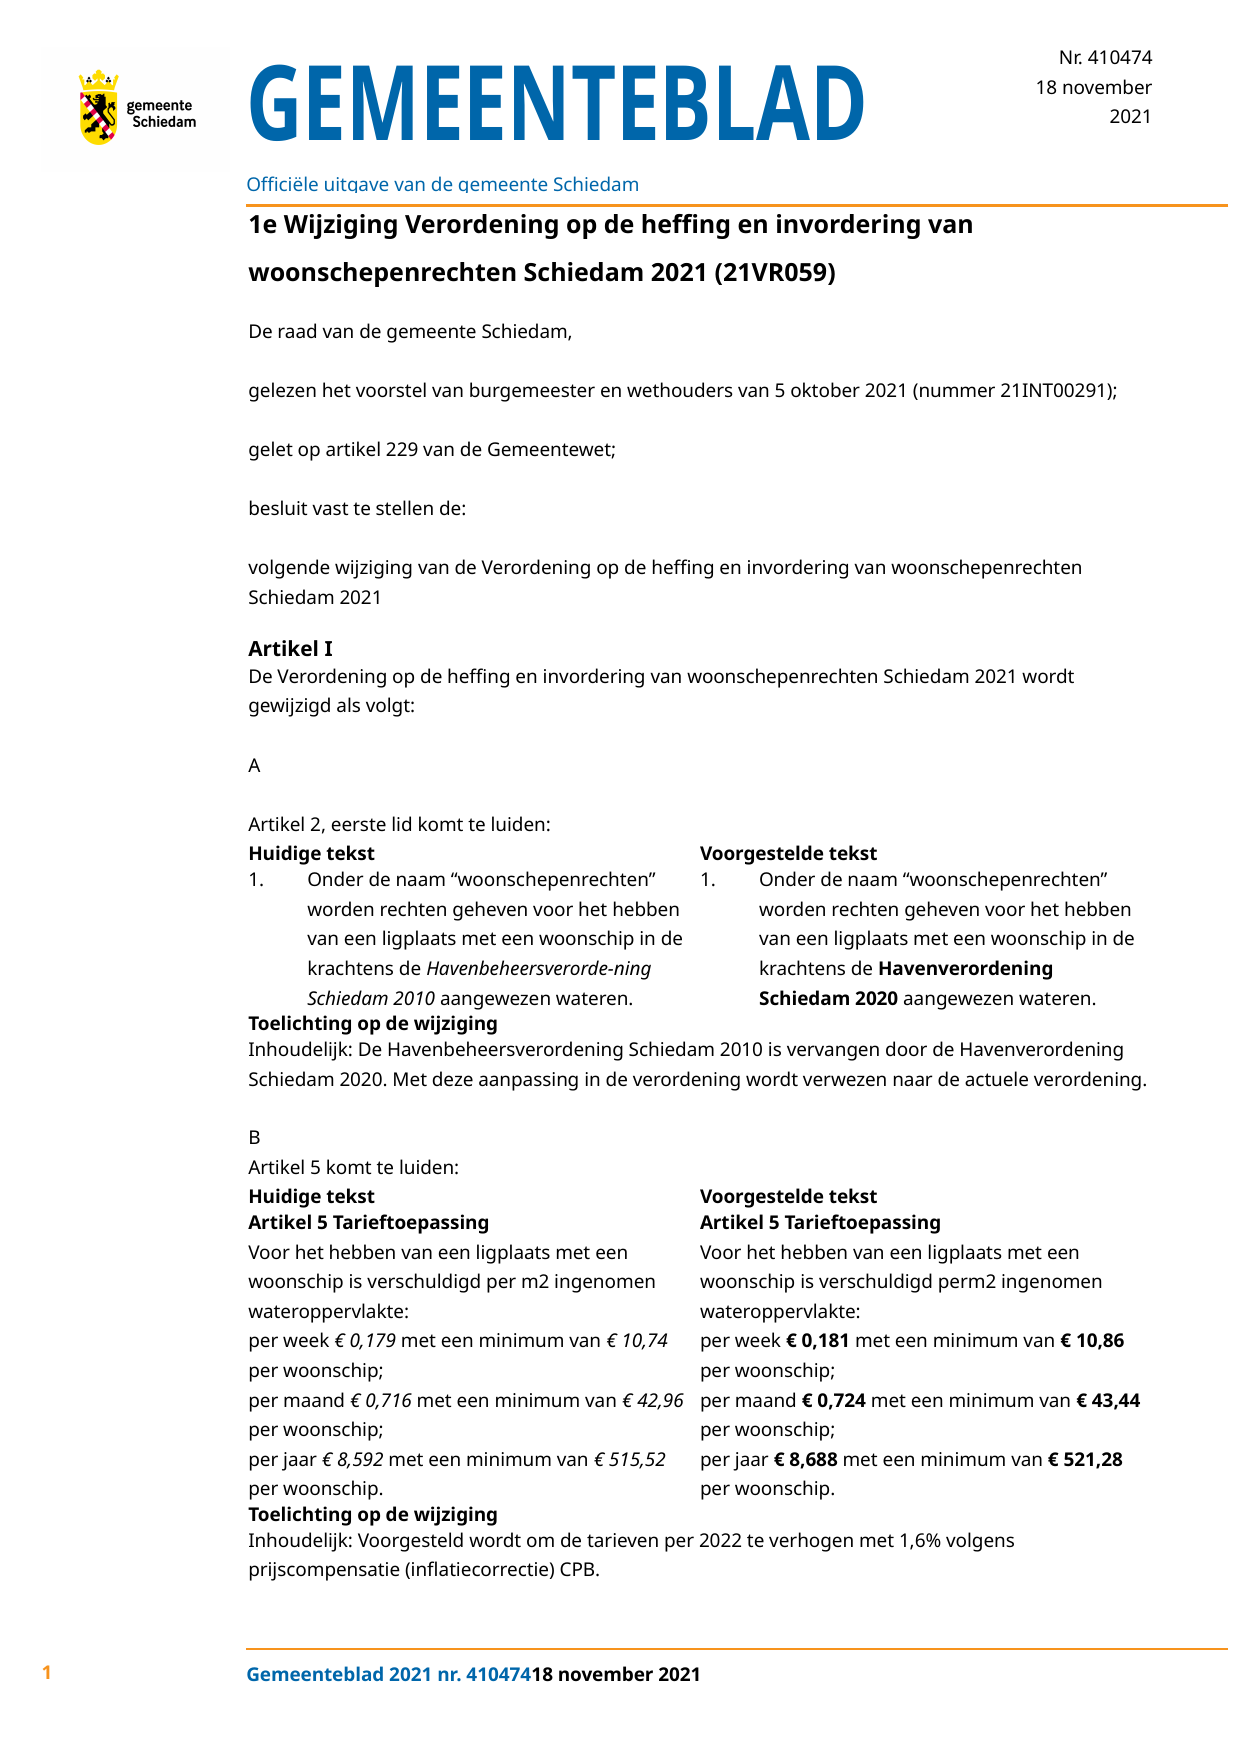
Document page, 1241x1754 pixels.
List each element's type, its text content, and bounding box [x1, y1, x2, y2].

text gelet op artikel 229 van de Gemeentewet; [248, 436, 1152, 462]
table_cell Onder de naam “woonschepenrechten” worden rechten geheven voor het hebben van een ligplaats met een woonschip in de krachtens de Havenverordening Schiedam 2020 aangewezen wateren. [700, 866, 1152, 1010]
text volgende wijziging van de Verordening op de heffing en invordering van woonschepenrechten Schiedam 2021 [248, 554, 1152, 610]
text B [248, 1124, 1152, 1150]
table_cell Artikel 5 Tarieftoepassing Voor het hebben van een ligplaats met een woonschip is verschuldigd per m2 ingenomen wateroppervlakte: per week € 0,179 met een minimum van € 10,74 per woonschip; per maand € 0,716 met een minimum van € 42,96 per woonschip; per jaar € 8,592 met een minimum van € 515,52 per woonschip. [248, 1209, 700, 1501]
text 1e Wijziging Verordening op de heffing en invordering van woonschepenrechten Schiedam 2021 (21VR059) [248, 207, 1152, 288]
table_header Voorgestelde tekst [700, 1184, 1152, 1209]
text A [248, 752, 1152, 777]
text Artikel 2, eerste lid komt te luiden: [248, 811, 1152, 837]
table_cell Inhoudelijk: De Havenbeheersverordening Schiedam 2010 is vervangen door de Havenverordening Schiedam 2020. Met deze aanpassing in de verordening wordt verwezen naar de actuele verordening. [248, 1036, 1152, 1091]
table_cell Toelichting op de wijziging [248, 1010, 1152, 1036]
text gelezen het voorstel van burgemeester en wethouders van 5 oktober 2021 (nummer 21INT00291); [248, 377, 1152, 403]
table_cell Onder de naam “woonschepenrechten” worden rechten geheven voor het hebben van een ligplaats met een woonschip in de krachtens de Havenbeheersverorde-ning Schiedam 2010 aangewezen wateren. [248, 866, 700, 1010]
text Artikel I [248, 634, 1152, 663]
text besluit vast te stellen de: [248, 495, 1152, 521]
picture [41, 47, 231, 172]
table_cell Inhoudelijk: Voorgesteld wordt om de tarieven per 2022 te verhogen met 1,6% volgens prijscompensatie (inflatiecorrectie) CPB. [248, 1527, 1152, 1582]
table_header Huidige tekst [248, 841, 700, 866]
table_cell Toelichting op de wijziging [248, 1501, 1152, 1527]
text De Verordening op de heffing en invordering van woonschepenrechten Schiedam 2021 wordt gewijzigd als volgt: [248, 663, 1152, 718]
table_cell Artikel 5 Tarieftoepassing Voor het hebben van een ligplaats met een woonschip is verschuldigd perm2 ingenomen wateroppervlakte: per week € 0,181 met een minimum van € 10,86 per woonschip; per maand € 0,724 met een minimum van € 43,44 per woonschip; per jaar € 8,688 met een minimum van € 521,28 per woonschip. [700, 1209, 1152, 1501]
table_header Huidige tekst [248, 1184, 700, 1209]
table_header Voorgestelde tekst [700, 841, 1152, 866]
text Artikel 5 komt te luiden: [248, 1154, 1152, 1179]
text De raad van de gemeente Schiedam, [248, 318, 1152, 344]
